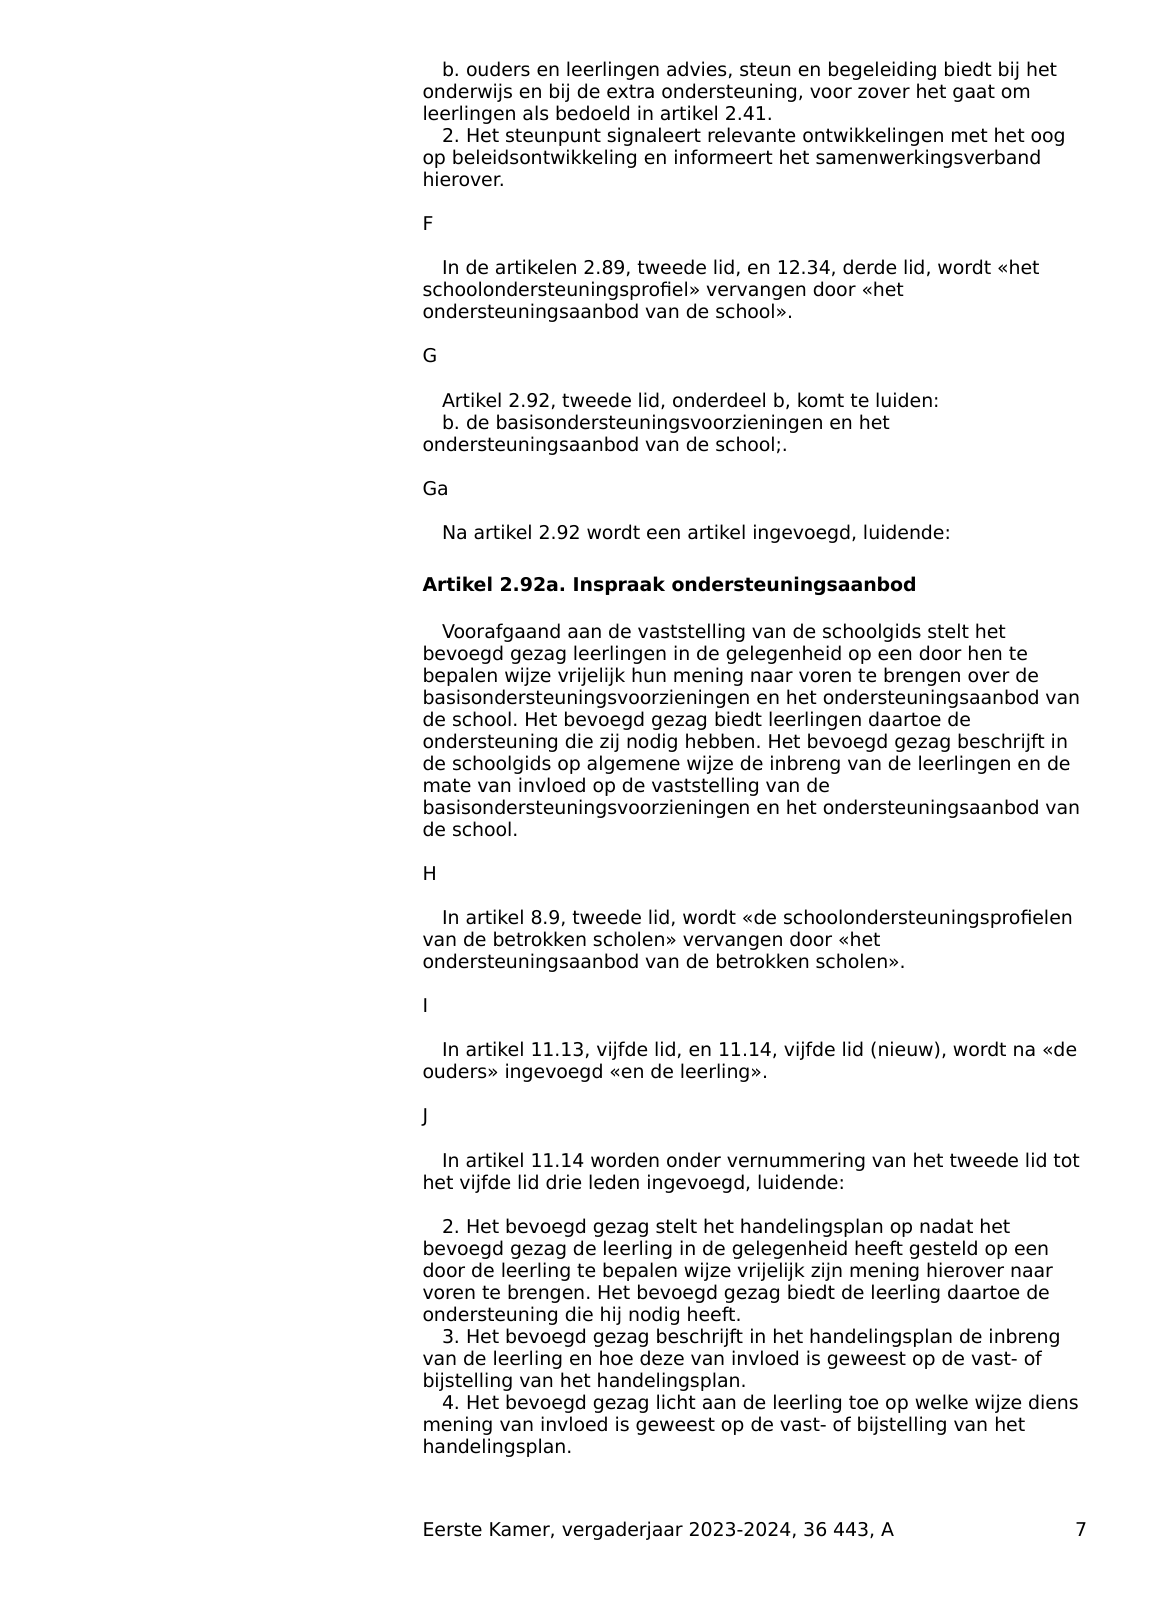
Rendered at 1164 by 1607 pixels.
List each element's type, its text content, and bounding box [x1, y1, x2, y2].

text 2. Het bevoegd gezag stelt het handelingsplan op nadat het bevoegd gezag de leerling in de gelegenheid heeft gesteld op een door de leerling te bepalen wijze vrijelijk zijn mening hierover naar voren te brengen. Het bevoegd gezag biedt de leerling daartoe de ondersteuning die hij nodig heeft. [422, 1216, 1087, 1326]
text b. ouders en leerlingen advies, steun en begeleiding biedt bij het onderwijs en bij de extra ondersteuning, voor zover het gaat om leerlingen als bedoeld in artikel 2.41. [422, 59, 1087, 125]
text 3. Het bevoegd gezag beschrijft in het handelingsplan de inbreng van de leerling en hoe deze van invloed is geweest op de vast- of bijstelling van het handelingsplan. [422, 1326, 1087, 1392]
text 2. Het steunpunt signaleert relevante ontwikkelingen met het oog op beleidsontwikkeling en informeert het samenwerkingsverband hierover. [422, 125, 1087, 191]
subtitle Artikel 2.92a. Inspraak ondersteuningsaanbod [422, 574, 1087, 596]
text In artikel 11.14 worden onder vernummering van het tweede lid tot het vijfde lid drie leden ingevoegd, luidende: [422, 1149, 1087, 1193]
text In artikel 11.13, vijfde lid, en 11.14, vijfde lid (nieuw), wordt na «de ouders» ingevoegd «en de leerling». [422, 1039, 1087, 1083]
text H [422, 863, 1087, 885]
text In de artikelen 2.89, tweede lid, en 12.34, derde lid, wordt «het schoolondersteuningsprofiel» vervangen door «het ondersteuningsaanbod van de school». [422, 257, 1087, 323]
text Ga [422, 478, 1087, 500]
text I [422, 995, 1087, 1017]
text b. de basisondersteuningsvoorzieningen en het ondersteuningsaanbod van de school;. [422, 412, 1087, 456]
text G [422, 345, 1087, 367]
text F [422, 213, 1087, 235]
text Na artikel 2.92 wordt een artikel ingevoegd, luidende: [422, 522, 1087, 544]
text 4. Het bevoegd gezag licht aan de leerling toe op welke wijze diens mening van invloed is geweest op de vast- of bijstelling van het handelingsplan. [422, 1392, 1087, 1457]
text Voorafgaand aan de vaststelling van de schoolgids stelt het bevoegd gezag leerlingen in de gelegenheid op een door hen te bepalen wijze vrijelijk hun mening naar voren te brengen over de basisondersteuningsvoorzieningen en het ondersteuningsaanbod van de school. Het bevoegd gezag biedt leerlingen daartoe de ondersteuning die zij nodig hebben. Het bevoegd gezag beschrijft in de schoolgids op algemene wijze de inbreng van de leerlingen en de mate van invloed op de vaststelling van de basisondersteuningsvoorzieningen en het ondersteuningsaanbod van de school. [422, 621, 1087, 841]
text Artikel 2.92, tweede lid, onderdeel b, komt te luiden: [422, 389, 1087, 412]
text J [422, 1105, 1087, 1127]
text In artikel 8.9, tweede lid, wordt «de schoolondersteuningsprofielen van de betrokken scholen» vervangen door «het ondersteuningsaanbod van de betrokken scholen». [422, 907, 1087, 973]
